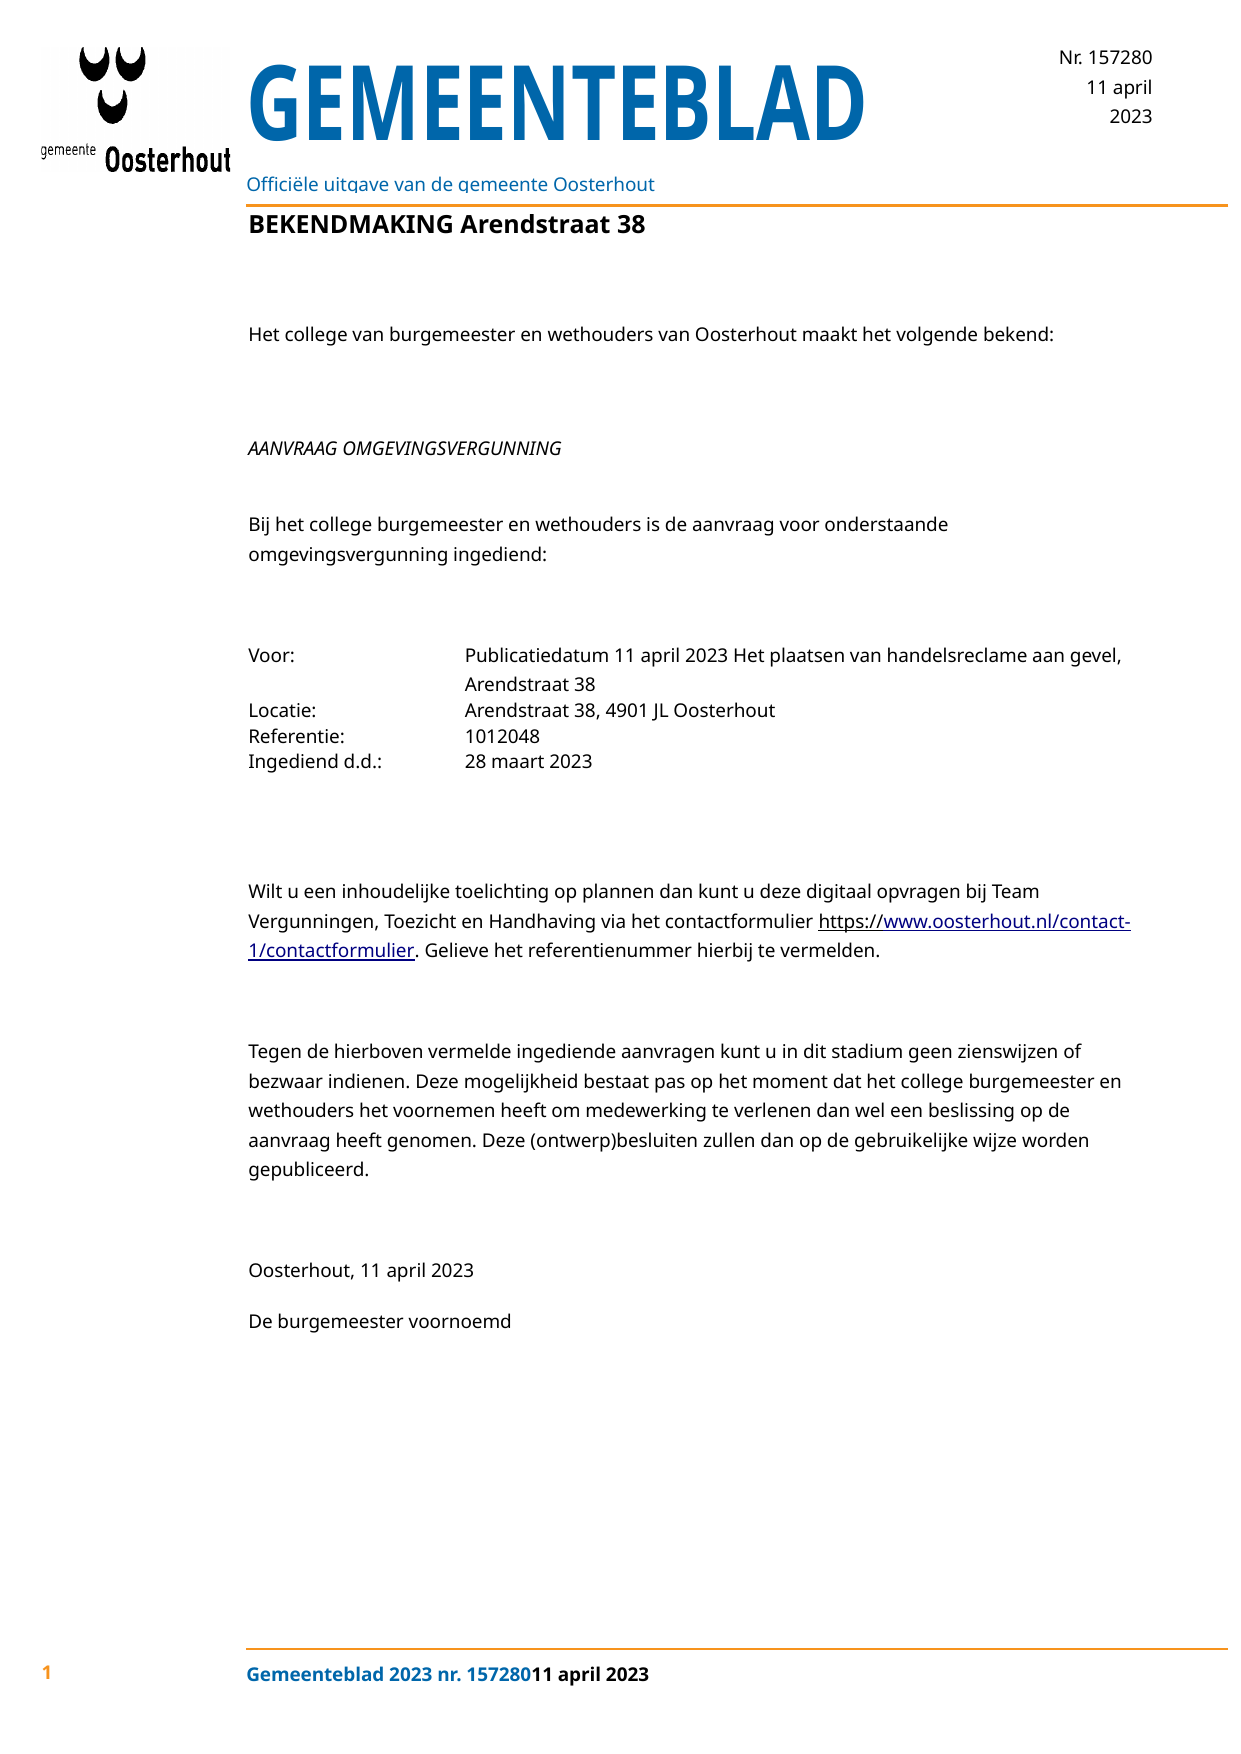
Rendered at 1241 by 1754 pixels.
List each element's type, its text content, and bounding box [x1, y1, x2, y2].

text Bij het college burgemeester en wethouders is de aanvraag voor onderstaande omgevingsvergunning ingediend: [248, 511, 1152, 567]
table_cell 1012048 [465, 723, 1152, 748]
text Oosterhout, 11 april 2023 [248, 1257, 1152, 1283]
table_cell Locatie: [248, 697, 464, 723]
text De burgemeester voornoemd [248, 1308, 1152, 1334]
table_cell 28 maart 2023 [465, 749, 1152, 774]
picture [41, 47, 231, 172]
text BEKENDMAKING Arendstraat 38 [248, 207, 1152, 241]
table_cell Arendstraat 38, 4901 JL Oosterhout [465, 697, 1152, 723]
table_header Publicatiedatum 11 april 2023 Het plaatsen van handelsreclame aan gevel, Arendstraat 38 [465, 642, 1152, 697]
table_header Voor: [248, 642, 464, 697]
text AANVRAAG OMGEVINGSVERGUNNING [248, 435, 1152, 461]
text Tegen de hierboven vermelde ingediende aanvragen kunt u in dit stadium geen zienswijzen of bezwaar indienen. Deze mogelijkheid bestaat pas op het moment dat het college burgemeester en wethouders het voornemen heeft om medewerking te verlenen dan wel een beslissing op de aanvraag heeft genomen. Deze (ontwerp)besluiten zullen dan op de gebruikelijke wijze worden gepubliceerd. [248, 1038, 1152, 1182]
table_cell Referentie: [248, 723, 464, 748]
text Wilt u een inhoudelijke toelichting op plannen dan kunt u deze digitaal opvragen bij Team Vergunningen, Toezicht en Handhaving via het contactformulier https://www.oosterhout.nl/contact-1/contactformulier. Gelieve het referentienummer hierbij te vermelden. [248, 878, 1152, 963]
table_cell Ingediend d.d.: [248, 749, 464, 774]
text Het college van burgemeester en wethouders van Oosterhout maakt het volgende bekend: [248, 321, 1152, 346]
